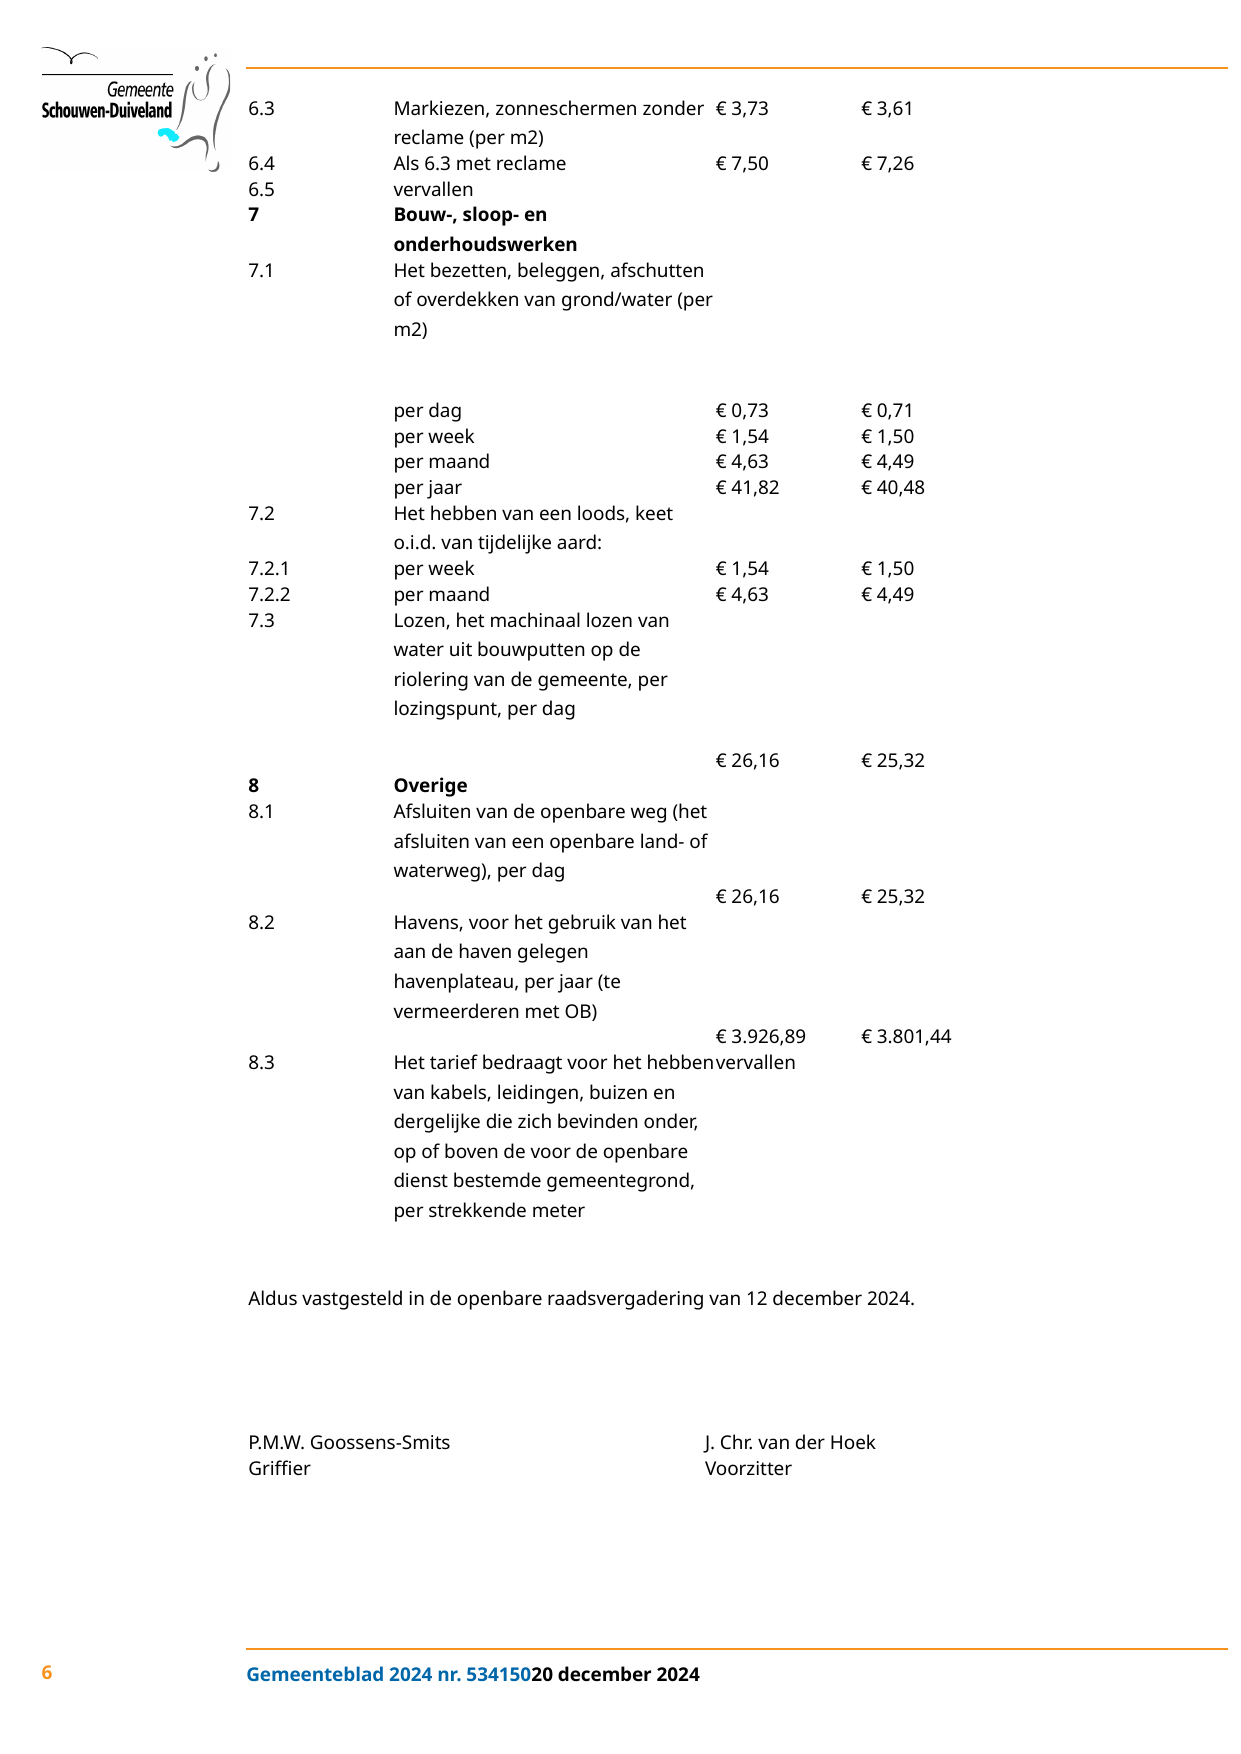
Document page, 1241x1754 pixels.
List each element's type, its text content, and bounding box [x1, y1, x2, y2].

table_cell € 25,32 [861, 747, 1006, 773]
table_cell [861, 1049, 1006, 1223]
table_cell [716, 371, 861, 397]
table_cell [393, 721, 716, 747]
table_header [705, 1404, 1152, 1429]
table_cell [861, 799, 1006, 883]
table_cell Het hebben van een loods, keet o.i.d. van tijdelijke aard: [393, 500, 716, 555]
table_cell vervallen [393, 176, 716, 202]
table_cell per jaar [393, 474, 716, 500]
table_cell 7.2 [248, 500, 393, 555]
table_cell [248, 449, 393, 474]
table_cell Het tarief bedraagt voor het hebben van kabels, leidingen, buizen en dergelijke die zich bevinden onder, op of boven de voor de openbare dienst bestemde gemeentegrond, per strekkende meter [393, 1049, 716, 1223]
table_cell 6.5 [248, 176, 393, 202]
table_cell per week [393, 423, 716, 448]
table_cell per dag [393, 397, 716, 423]
table_cell [248, 721, 393, 747]
table_cell vervallen [716, 1049, 861, 1223]
table_cell € 1,50 [861, 555, 1006, 581]
table_cell € 25,32 [861, 883, 1006, 909]
picture [41, 47, 231, 172]
table_cell € 0,71 [861, 397, 1006, 423]
table_cell Overige [393, 773, 716, 798]
table_cell € 7,26 [861, 150, 1006, 176]
table_cell € 1,54 [716, 555, 861, 581]
table_cell [716, 721, 861, 747]
table_cell € 0,73 [716, 397, 861, 423]
table_cell Markiezen, zonneschermen zonder reclame (per m2) [393, 95, 716, 150]
table_cell 8.2 [248, 909, 393, 1023]
table_cell [393, 747, 716, 773]
table_cell 7.1 [248, 257, 393, 371]
table_cell Het bezetten, beleggen, afschutten of overdekken van grond/water (per m2) [393, 257, 716, 371]
table_cell [861, 721, 1006, 747]
table_cell J. Chr. van der Hoek [705, 1430, 1152, 1455]
table_cell [248, 423, 393, 448]
table_cell [716, 909, 861, 1023]
table_cell [861, 500, 1006, 555]
table_cell [861, 176, 1006, 202]
table_cell 8 [248, 773, 393, 798]
table_cell [248, 397, 393, 423]
table_cell € 4,63 [716, 581, 861, 607]
table_cell [716, 202, 861, 257]
table_cell € 3,61 [861, 95, 1006, 150]
table_cell [861, 371, 1006, 397]
table_cell € 1,54 [716, 423, 861, 448]
table_cell [861, 257, 1006, 371]
table_cell [716, 773, 861, 798]
table_cell € 40,48 [861, 474, 1006, 500]
table_cell Voorzitter [705, 1455, 1152, 1481]
table_cell 6.3 [248, 95, 393, 150]
table_cell per maand [393, 581, 716, 607]
table_cell [861, 773, 1006, 798]
table_cell 7.3 [248, 607, 393, 721]
table_cell per maand [393, 449, 716, 474]
table_cell [393, 1024, 716, 1049]
table_cell € 4,49 [861, 581, 1006, 607]
table_cell € 7,50 [716, 150, 861, 176]
table_cell 8.3 [248, 1049, 393, 1223]
table_cell 7.2.1 [248, 555, 393, 581]
table_cell [716, 257, 861, 371]
table_cell Afsluiten van de openbare weg (het afsluiten van een openbare land- of waterweg), per dag [393, 799, 716, 883]
table_cell € 3.926,89 [716, 1024, 861, 1049]
table_cell P.M.W. Goossens-Smits [248, 1430, 705, 1455]
table_cell [861, 909, 1006, 1023]
table_cell Lozen, het machinaal lozen van water uit bouwputten op de riolering van de gemeente, per lozingspunt, per dag [393, 607, 716, 721]
table_cell € 4,63 [716, 449, 861, 474]
table_cell Havens, voor het gebruik van het aan de haven gelegen havenplateau, per jaar (te vermeerderen met OB) [393, 909, 716, 1023]
table_cell [393, 883, 716, 909]
table_cell [248, 747, 393, 773]
table_cell € 1,50 [861, 423, 1006, 448]
table_cell [248, 883, 393, 909]
table_cell [248, 371, 393, 397]
table_cell [716, 799, 861, 883]
table_cell per week [393, 555, 716, 581]
table_cell € 41,82 [716, 474, 861, 500]
table_cell € 26,16 [716, 883, 861, 909]
table_cell 8.1 [248, 799, 393, 883]
table_cell 7 [248, 202, 393, 257]
table_cell 6.4 [248, 150, 393, 176]
table_cell [861, 607, 1006, 721]
table_cell [393, 371, 716, 397]
table_cell Als 6.3 met reclame [393, 150, 716, 176]
table_cell [716, 607, 861, 721]
table_cell Bouw-, sloop- en onderhoudswerken [393, 202, 716, 257]
table_cell [248, 474, 393, 500]
table_cell 7.2.2 [248, 581, 393, 607]
table_header [248, 1404, 705, 1429]
table_cell Griffier [248, 1455, 705, 1481]
text Aldus vastgesteld in de openbare raadsvergadering van 12 december 2024. [248, 1285, 1152, 1311]
table_cell [861, 202, 1006, 257]
table_cell € 4,49 [861, 449, 1006, 474]
table_cell [716, 500, 861, 555]
table_cell [248, 1024, 393, 1049]
table_cell € 3,73 [716, 95, 861, 150]
table_cell € 26,16 [716, 747, 861, 773]
table_cell € 3.801,44 [861, 1024, 1006, 1049]
table_cell [716, 176, 861, 202]
